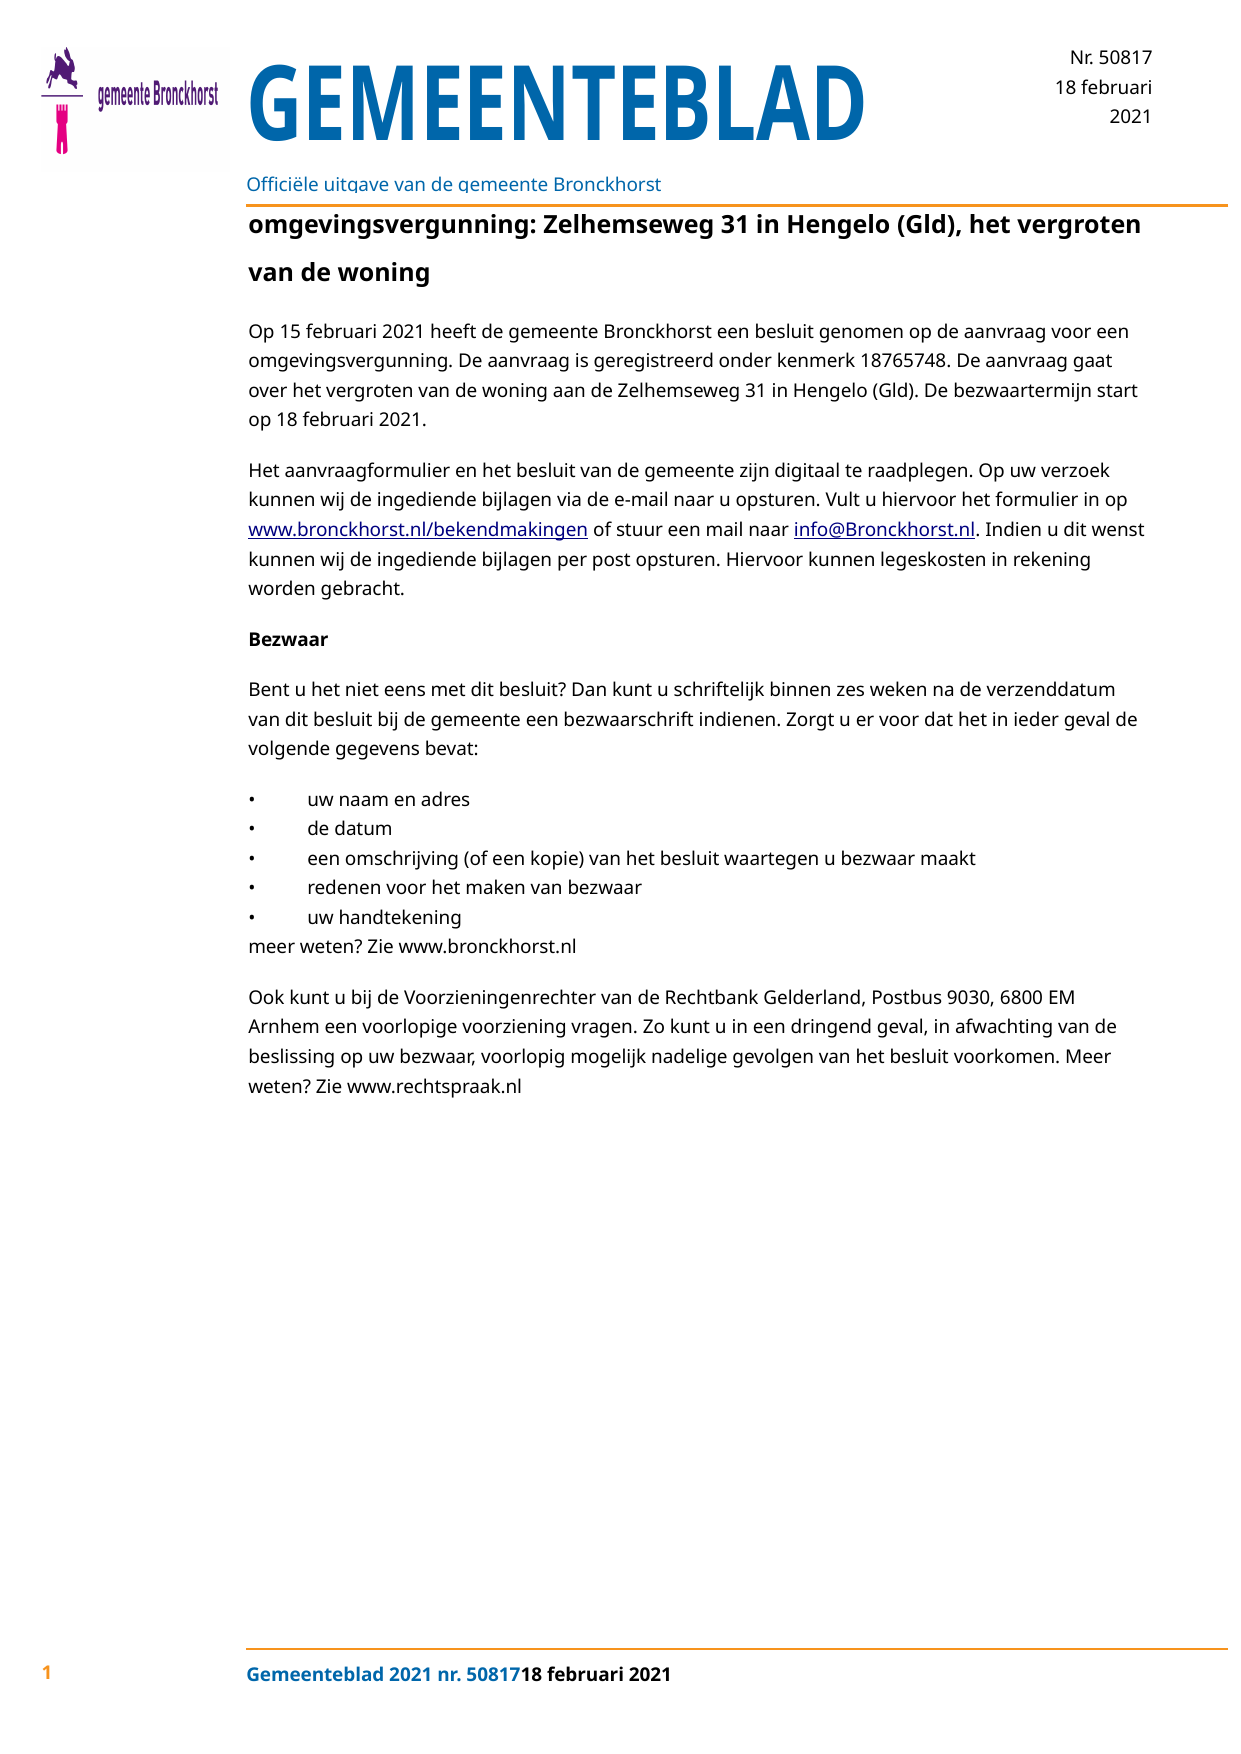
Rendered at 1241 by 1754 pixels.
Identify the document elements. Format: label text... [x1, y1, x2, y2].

text Ook kunt u bij de Voorzieningenrechter van de Rechtbank Gelderland, Postbus 9030, 6800 EM Arnhem een voorlopige voorziening vragen. Zo kunt u in een dringend geval, in afwachting van de beslissing op uw bezwaar, voorlopig mogelijk nadelige gevolgen van het besluit voorkomen. Meer weten? Zie www.rechtspraak.nl [248, 984, 1152, 1099]
text Op 15 februari 2021 heeft de gemeente Bronckhorst een besluit genomen op de aanvraag voor een omgevingsvergunning. De aanvraag is geregistreerd onder kenmerk 18765748. De aanvraag gaat over het vergroten van de woning aan de Zelhemseweg 31 in Hengelo (Gld). De bezwaartermijn start op 18 februari 2021. [248, 318, 1152, 432]
text Bezwaar [248, 626, 1152, 652]
text omgevingsvergunning: Zelhemseweg 31 in Hengelo (Gld), het vergroten van de woning [248, 207, 1152, 288]
list redenen voor het maken van bezwaar [248, 874, 1152, 900]
list uw handtekening [248, 904, 1152, 930]
list de datum [248, 815, 1152, 841]
list uw naam en adres [248, 786, 1152, 812]
list een omschrijving (of een kopie) van het besluit waartegen u bezwaar maakt [248, 845, 1152, 871]
text Bent u het niet eens met dit besluit? Dan kunt u schriftelijk binnen zes weken na de verzenddatum van dit besluit bij de gemeente een bezwaarschrift indienen. Zorgt u er voor dat het in ieder geval de volgende gegevens bevat: [248, 676, 1152, 761]
text meer weten? Zie www.bronckhorst.nl [248, 934, 1152, 959]
text Het aanvraagformulier en het besluit van de gemeente zijn digitaal te raadplegen. Op uw verzoek kunnen wij de ingediende bijlagen via de e-mail naar u opsturen. Vult u hiervoor het formulier in op www.bronckhorst.nl/bekendmakingen of stuur een mail naar info@Bronckhorst.nl. Indien u dit wenst kunnen wij de ingediende bijlagen per post opsturen. Hiervoor kunnen legeskosten in rekening worden gebracht. [248, 457, 1152, 601]
picture [41, 47, 231, 172]
